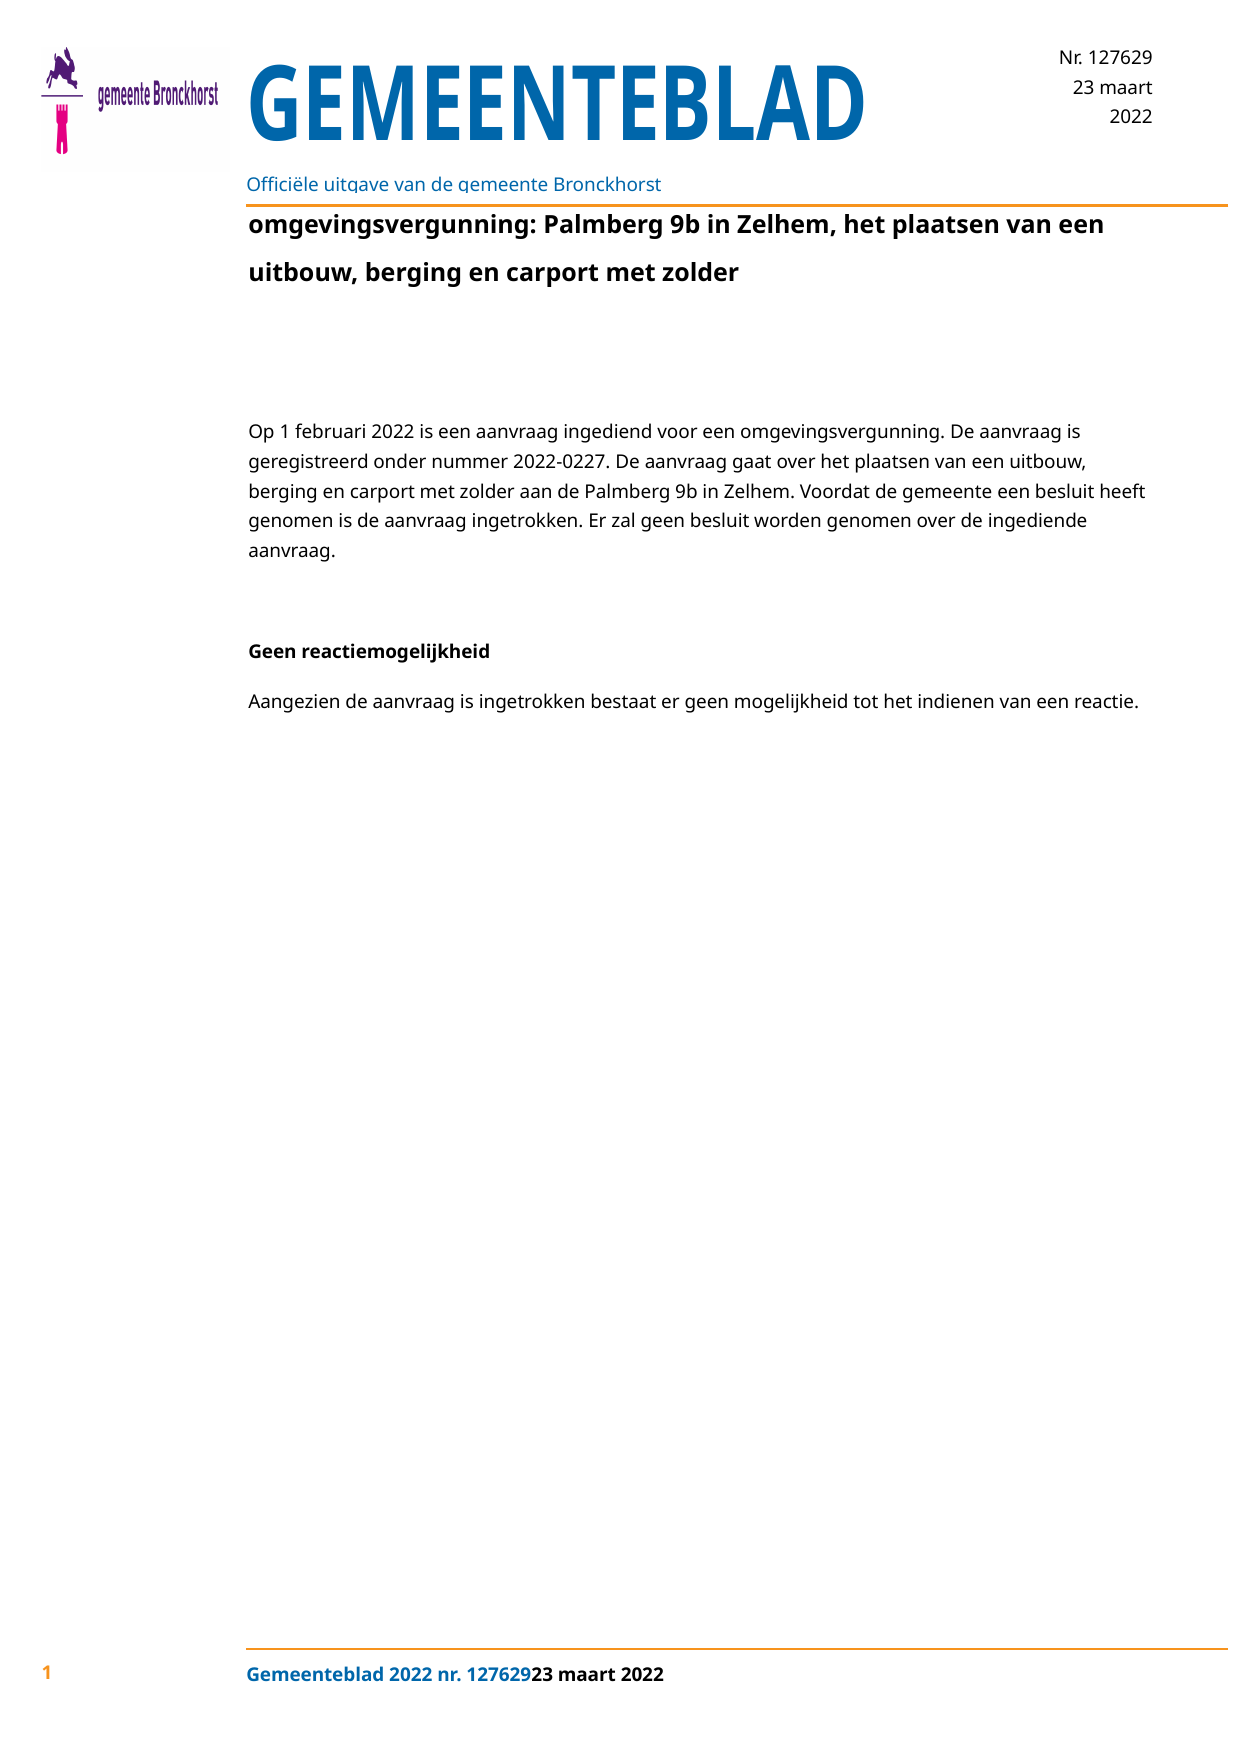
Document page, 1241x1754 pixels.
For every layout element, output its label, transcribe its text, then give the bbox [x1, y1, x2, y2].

picture [41, 47, 231, 172]
text Geen reactiemogelijkheid [248, 638, 1152, 664]
text omgevingsvergunning: Palmberg 9b in Zelhem, het plaatsen van een uitbouw, berging en carport met zolder [248, 207, 1152, 288]
text Op 1 februari 2022 is een aanvraag ingediend voor een omgevingsvergunning. De aanvraag is geregistreerd onder nummer 2022-0227. De aanvraag gaat over het plaatsen van een uitbouw, berging en carport met zolder aan de Palmberg 9b in Zelhem. Voordat de gemeente een besluit heeft genomen is de aanvraag ingetrokken. Er zal geen besluit worden genomen over de ingediende aanvraag. [248, 419, 1152, 563]
text Aangezien de aanvraag is ingetrokken bestaat er geen mogelijkheid tot het indienen van een reactie. [248, 688, 1152, 714]
